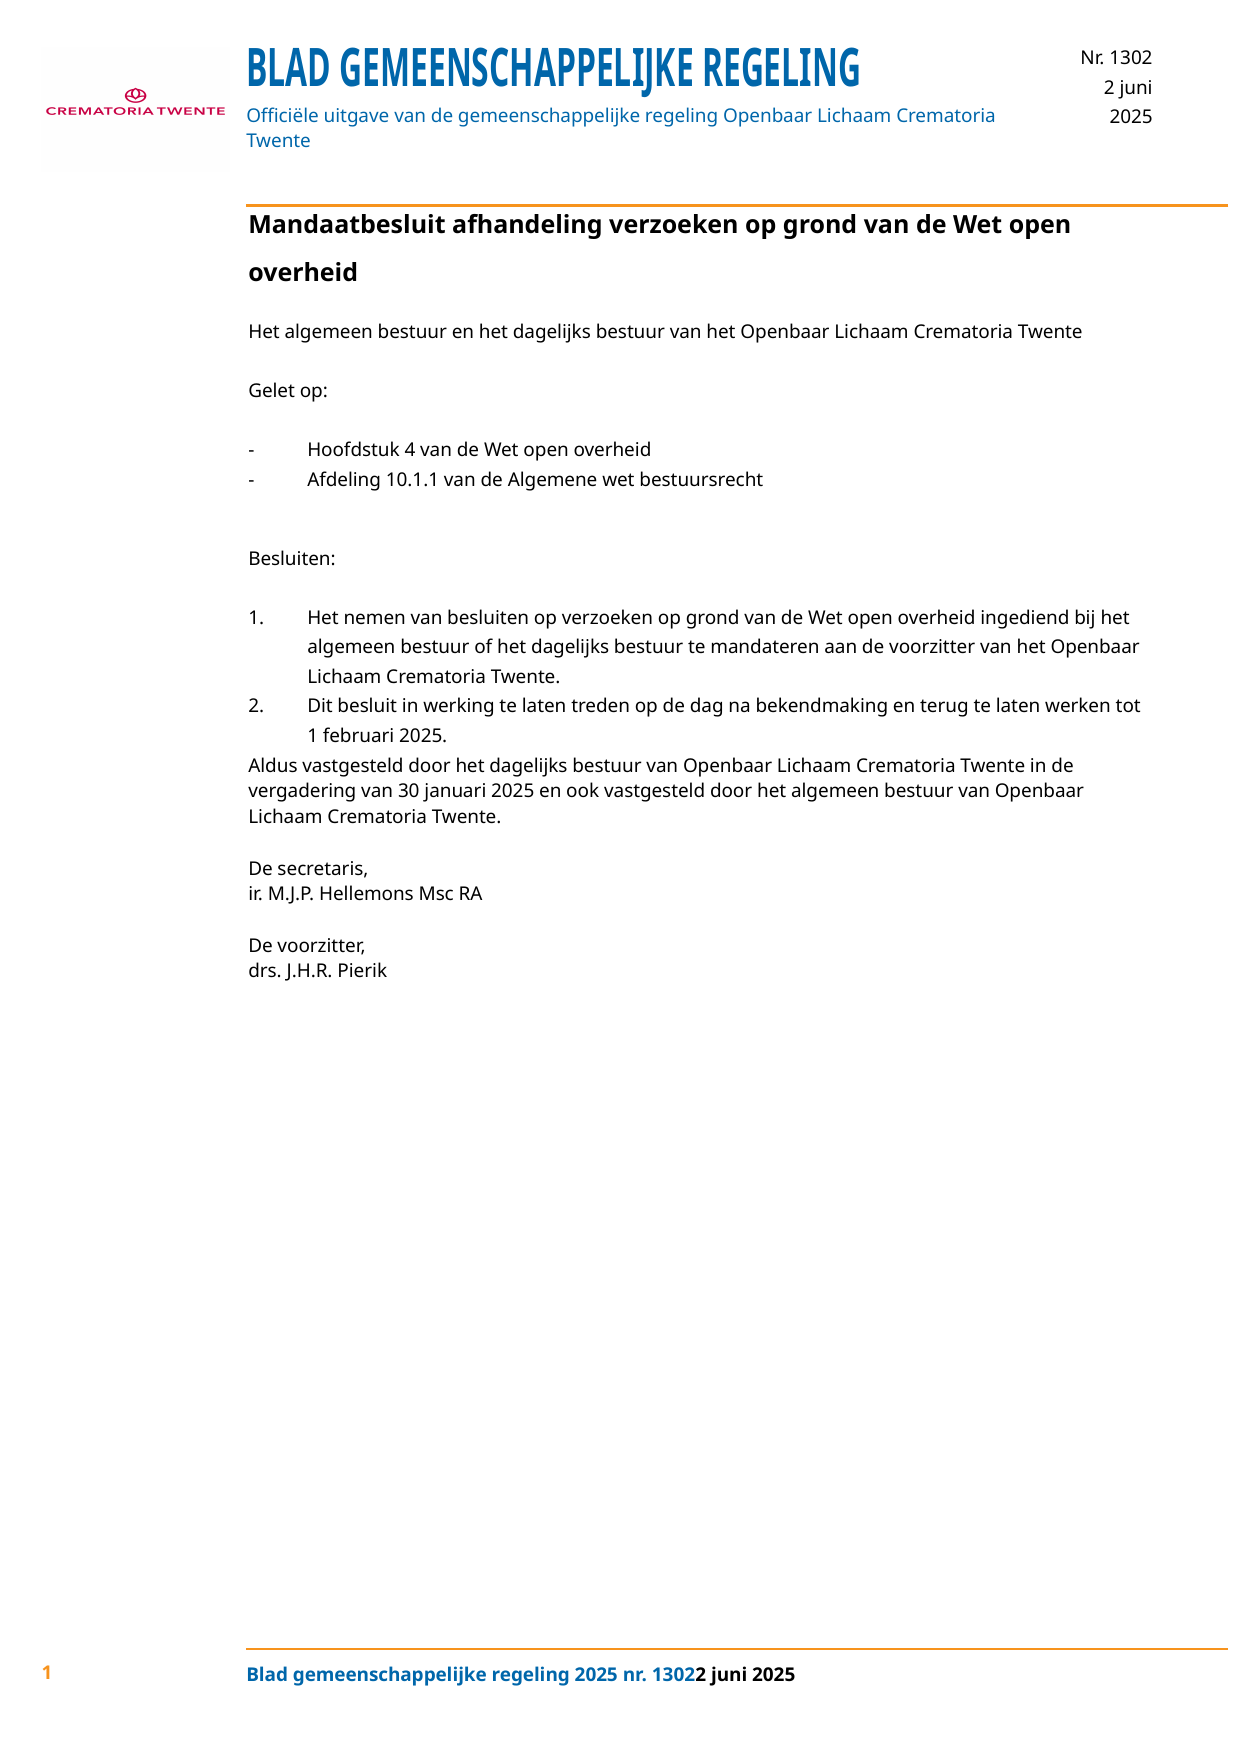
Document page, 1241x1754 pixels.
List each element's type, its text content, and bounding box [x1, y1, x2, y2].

text Mandaatbesluit afhandeling verzoeken op grond van de Wet open overheid [248, 207, 1152, 288]
text Het algemeen bestuur en het dagelijks bestuur van het Openbaar Lichaam Crematoria Twente [248, 318, 1152, 344]
list Afdeling 10.1.1 van de Algemene wet bestuursrecht [248, 466, 1152, 492]
text drs. J.H.R. Pierik [248, 958, 1152, 983]
list Dit besluit in werking te laten treden op de dag na bekendmaking en terug te laten werken tot 1 februari 2025. [248, 693, 1152, 748]
text De voorzitter, [248, 932, 1152, 958]
text Gelet op: [248, 377, 1152, 403]
text Besluiten: [248, 545, 1152, 570]
list Het nemen van besluiten op verzoeken op grond van de Wet open overheid ingediend bij het algemeen bestuur of het dagelijks bestuur te mandateren aan de voorzitter van het Openbaar Lichaam Crematoria Twente. [248, 604, 1152, 689]
text Aldus vastgesteld door het dagelijks bestuur van Openbaar Lichaam Crematoria Twente in de vergadering van 30 januari 2025 en ook vastgesteld door het algemeen bestuur van Openbaar Lichaam Crematoria Twente. [248, 752, 1152, 829]
text ir. M.J.P. Hellemons Msc RA [248, 880, 1152, 906]
list Hoofdstuk 4 van de Wet open overheid [248, 436, 1152, 462]
picture [41, 47, 231, 172]
text De secretaris, [248, 855, 1152, 880]
